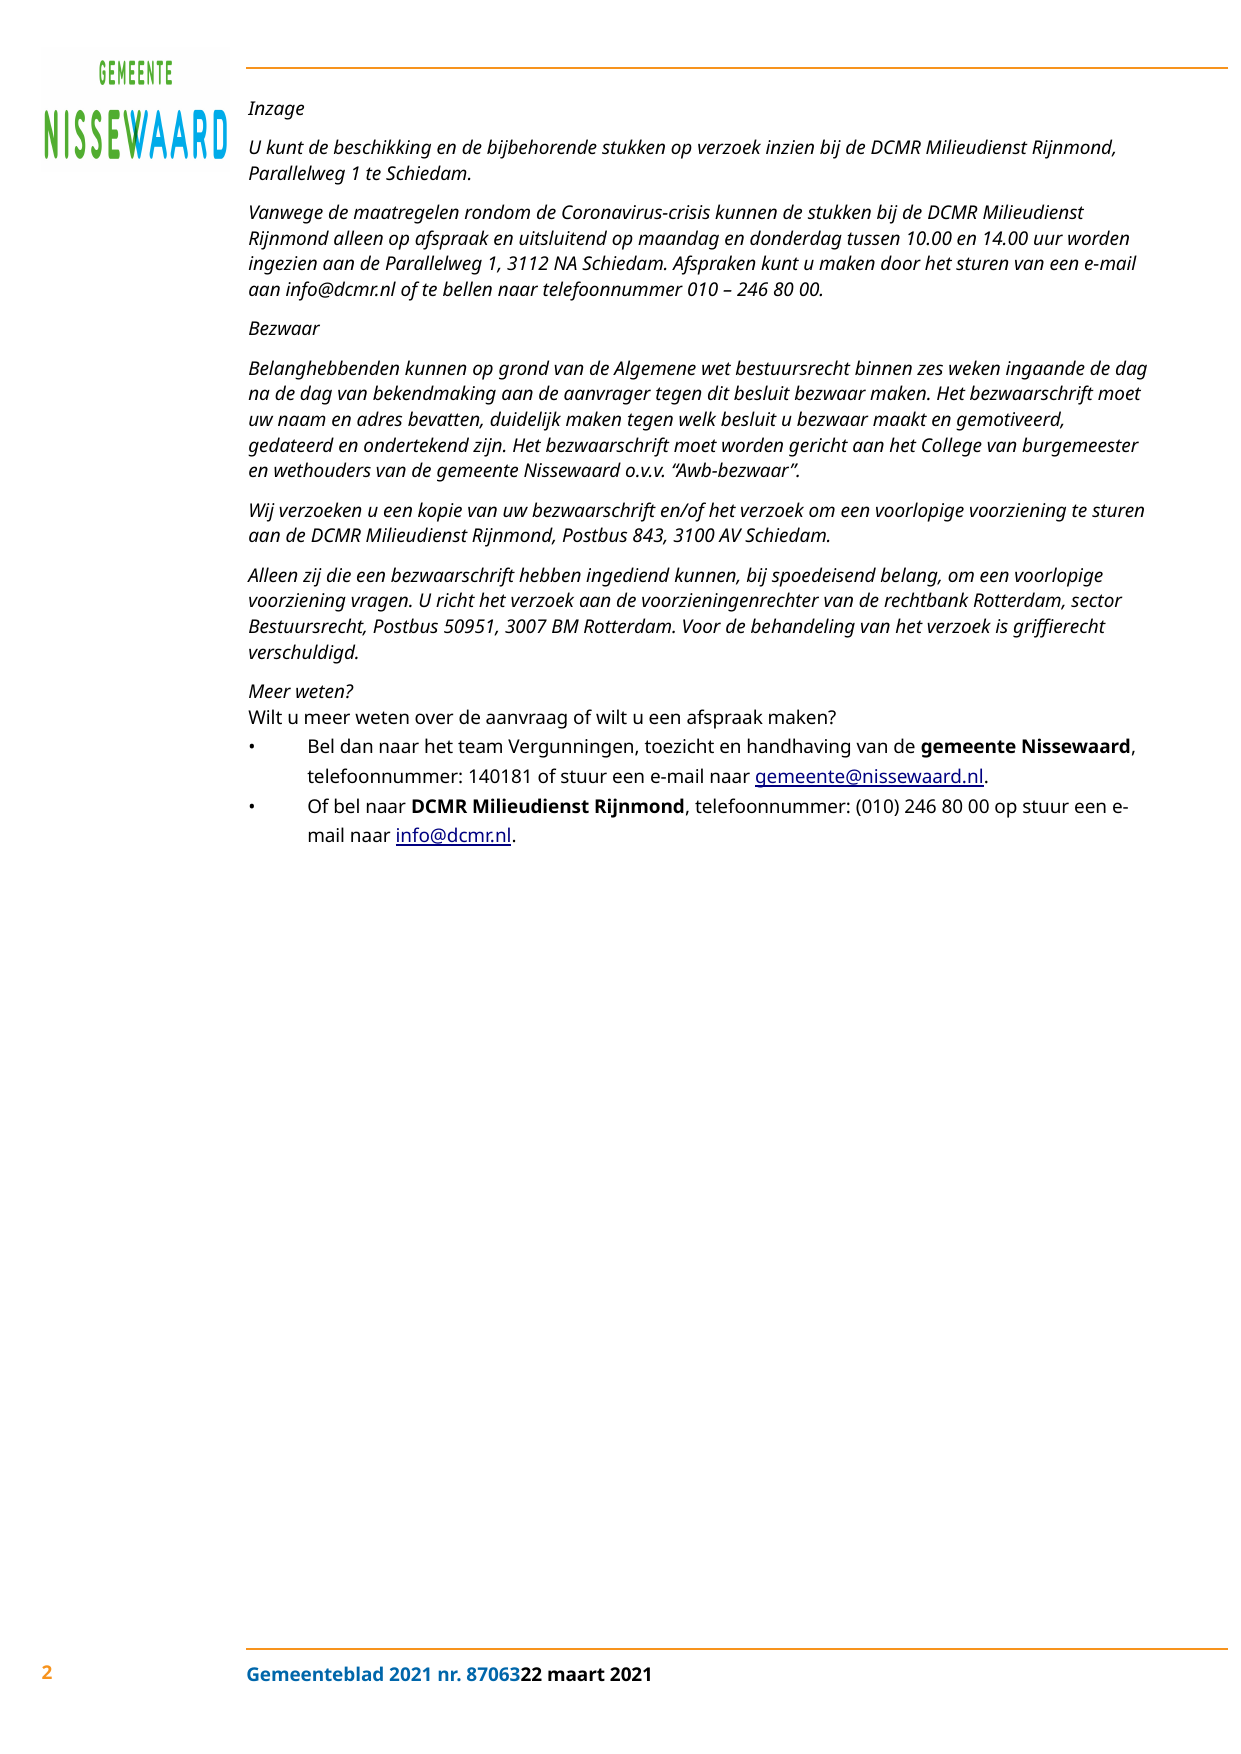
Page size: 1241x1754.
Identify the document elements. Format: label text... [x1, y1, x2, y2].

text Belanghebbenden kunnen op grond van de Algemene wet bestuursrecht binnen zes weken ingaande de dag na de dag van bekendmaking aan de aanvrager tegen dit besluit bezwaar maken. Het bezwaarschrift moet uw naam en adres bevatten, duidelijk maken tegen welk besluit u bezwaar maakt en gemotiveerd, gedateerd en ondertekend zijn. Het bezwaarschrift moet worden gericht aan het College van burgemeester en wethouders van de gemeente Nissewaard o.v.v. “Awb-bezwaar”. [248, 355, 1152, 483]
list Bel dan naar het team Vergunningen, toezicht en handhaving van de gemeente Nissewaard, telefoonnummer: 140181 of stuur een e-mail naar gemeente@nissewaard.nl. [248, 734, 1152, 789]
text Bezwaar [248, 316, 1152, 341]
text Meer weten? [248, 678, 1152, 704]
text Vanwege de maatregelen rondom de Coronavirus-crisis kunnen de stukken bij de DCMR Milieudienst Rijnmond alleen op afspraak en uitsluitend op maandag en donderdag tussen 10.00 en 14.00 uur worden ingezien aan de Parallelweg 1, 3112 NA Schiedam. Afspraken kunt u maken door het sturen van een e-mail aan info@dcmr.nl of te bellen naar telefoonnummer 010 – 246 80 00. [248, 199, 1152, 302]
text Wilt u meer weten over de aanvraag of wilt u een afspraak maken? [248, 704, 1152, 730]
picture [41, 47, 231, 172]
text Wij verzoeken u een kopie van uw bezwaarschrift en/of het verzoek om een voorlopige voorziening te sturen aan de DCMR Milieudienst Rijnmond, Postbus 843, 3100 AV Schiedam. [248, 497, 1152, 548]
text Inzage [248, 95, 1152, 121]
list Of bel naar DCMR Milieudienst Rijnmond, telefoonnummer: (010) 246 80 00 op stuur een e-mail naar info@dcmr.nl. [248, 793, 1152, 848]
text Alleen zij die een bezwaarschrift hebben ingediend kunnen, bij spoedeisend belang, om een voorlopige voorziening vragen. U richt het verzoek aan de voorzieningenrechter van de rechtbank Rotterdam, sector Bestuursrecht, Postbus 50951, 3007 BM Rotterdam. Voor de behandeling van het verzoek is griffierecht verschuldigd. [248, 562, 1152, 665]
text U kunt de beschikking en de bijbehorende stukken op verzoek inzien bij de DCMR Milieudienst Rijnmond, Parallelweg 1 te Schiedam. [248, 134, 1152, 186]
